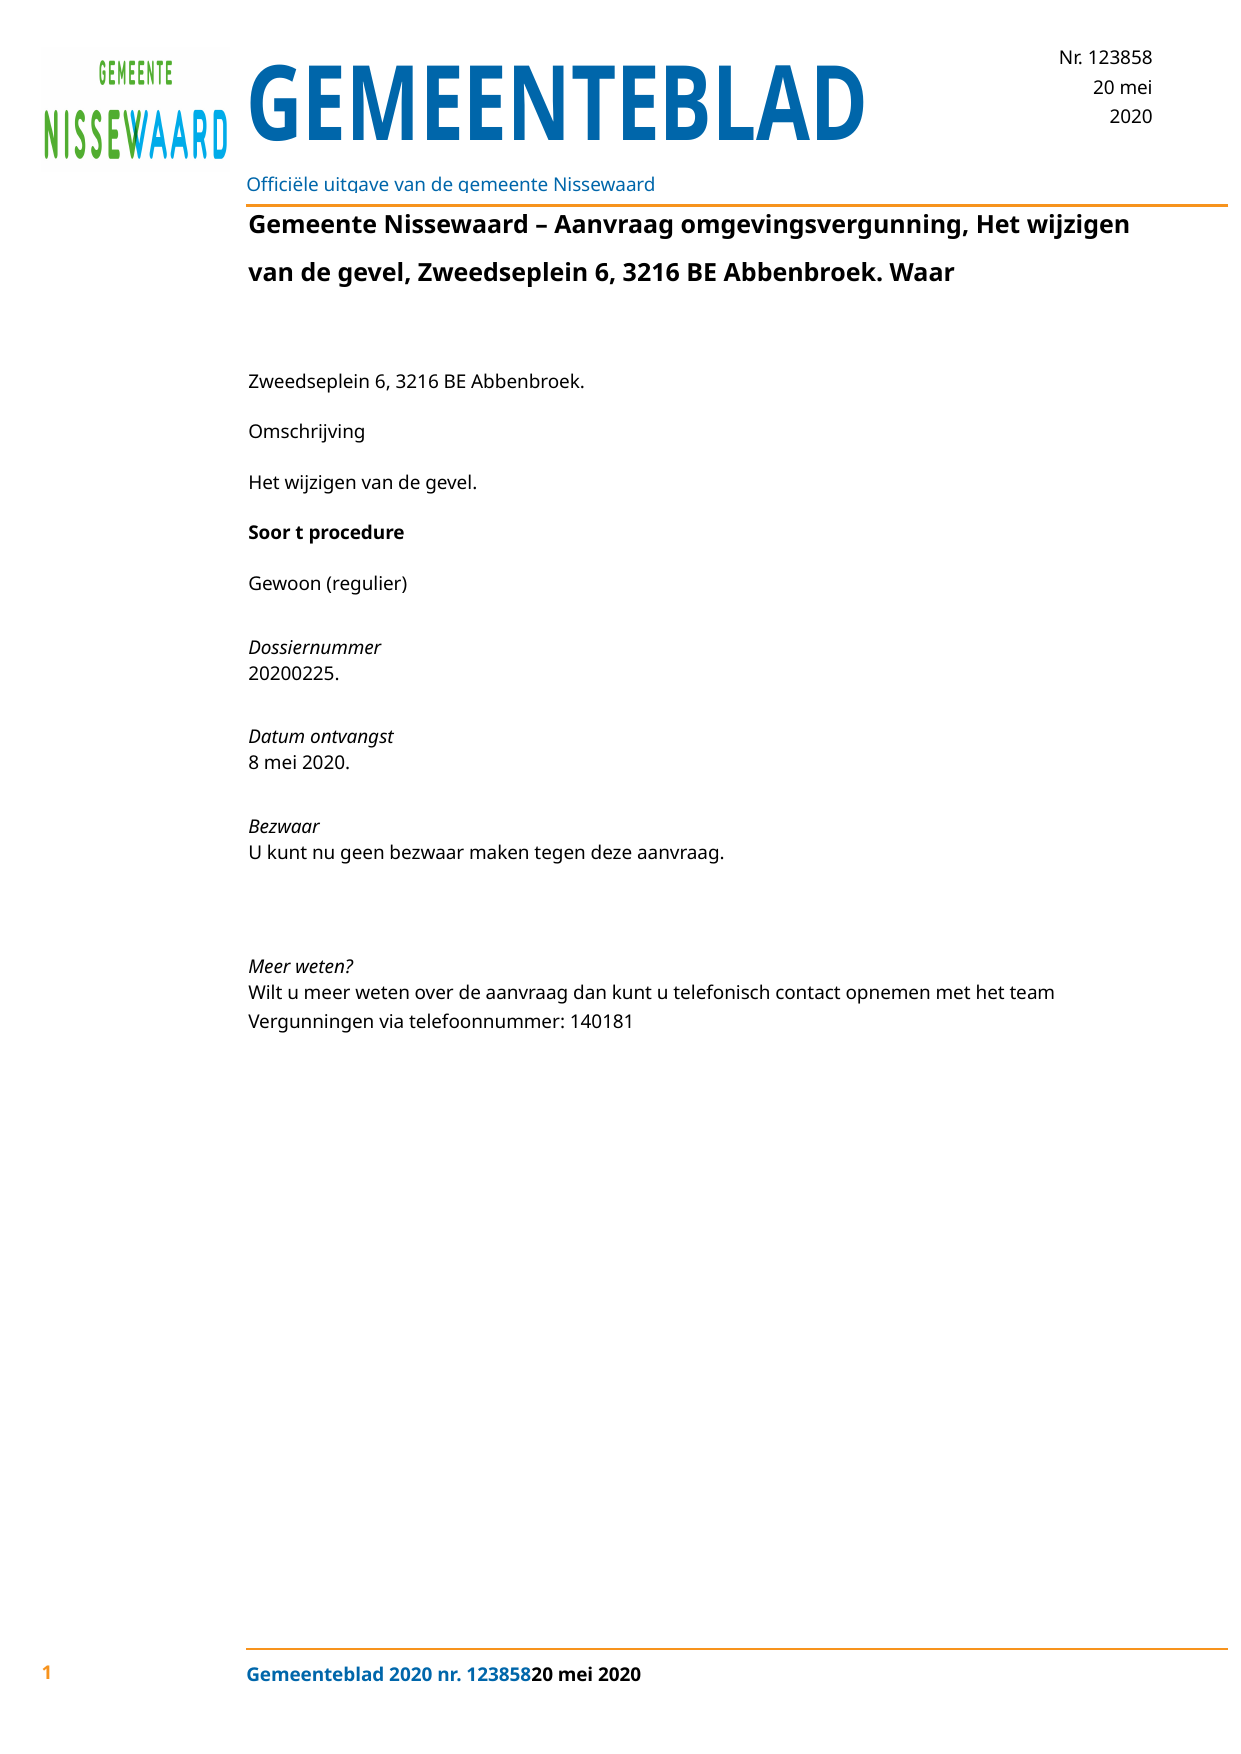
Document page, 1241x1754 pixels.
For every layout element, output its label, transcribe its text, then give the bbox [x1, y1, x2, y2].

text Soor t procedure [248, 519, 1152, 545]
text Het wijzigen van de gevel. [248, 469, 1152, 495]
text Meer weten? [248, 953, 1152, 979]
picture [41, 47, 231, 172]
text Wilt u meer weten over de aanvraag dan kunt u telefonisch contact opnemen met het team Vergunningen via telefoonnummer: 140181 [248, 979, 1152, 1034]
text U kunt nu geen bezwaar maken tegen deze aanvraag. [248, 839, 1152, 865]
text Gewoon (regulier) [248, 570, 1152, 596]
text Bezwaar [248, 813, 1152, 839]
text Omschrijving [248, 419, 1152, 444]
text 20200225. [248, 660, 1152, 685]
text Datum ontvangst [248, 724, 1152, 749]
text 8 mei 2020. [248, 749, 1152, 775]
text Dossiernummer [248, 634, 1152, 660]
text Gemeente Nissewaard – Aanvraag omgevingsvergunning, Het wijzigen van de gevel, Zweedseplein 6, 3216 BE Abbenbroek. Waar [248, 207, 1152, 288]
text Zweedseplein 6, 3216 BE Abbenbroek. [248, 368, 1152, 394]
